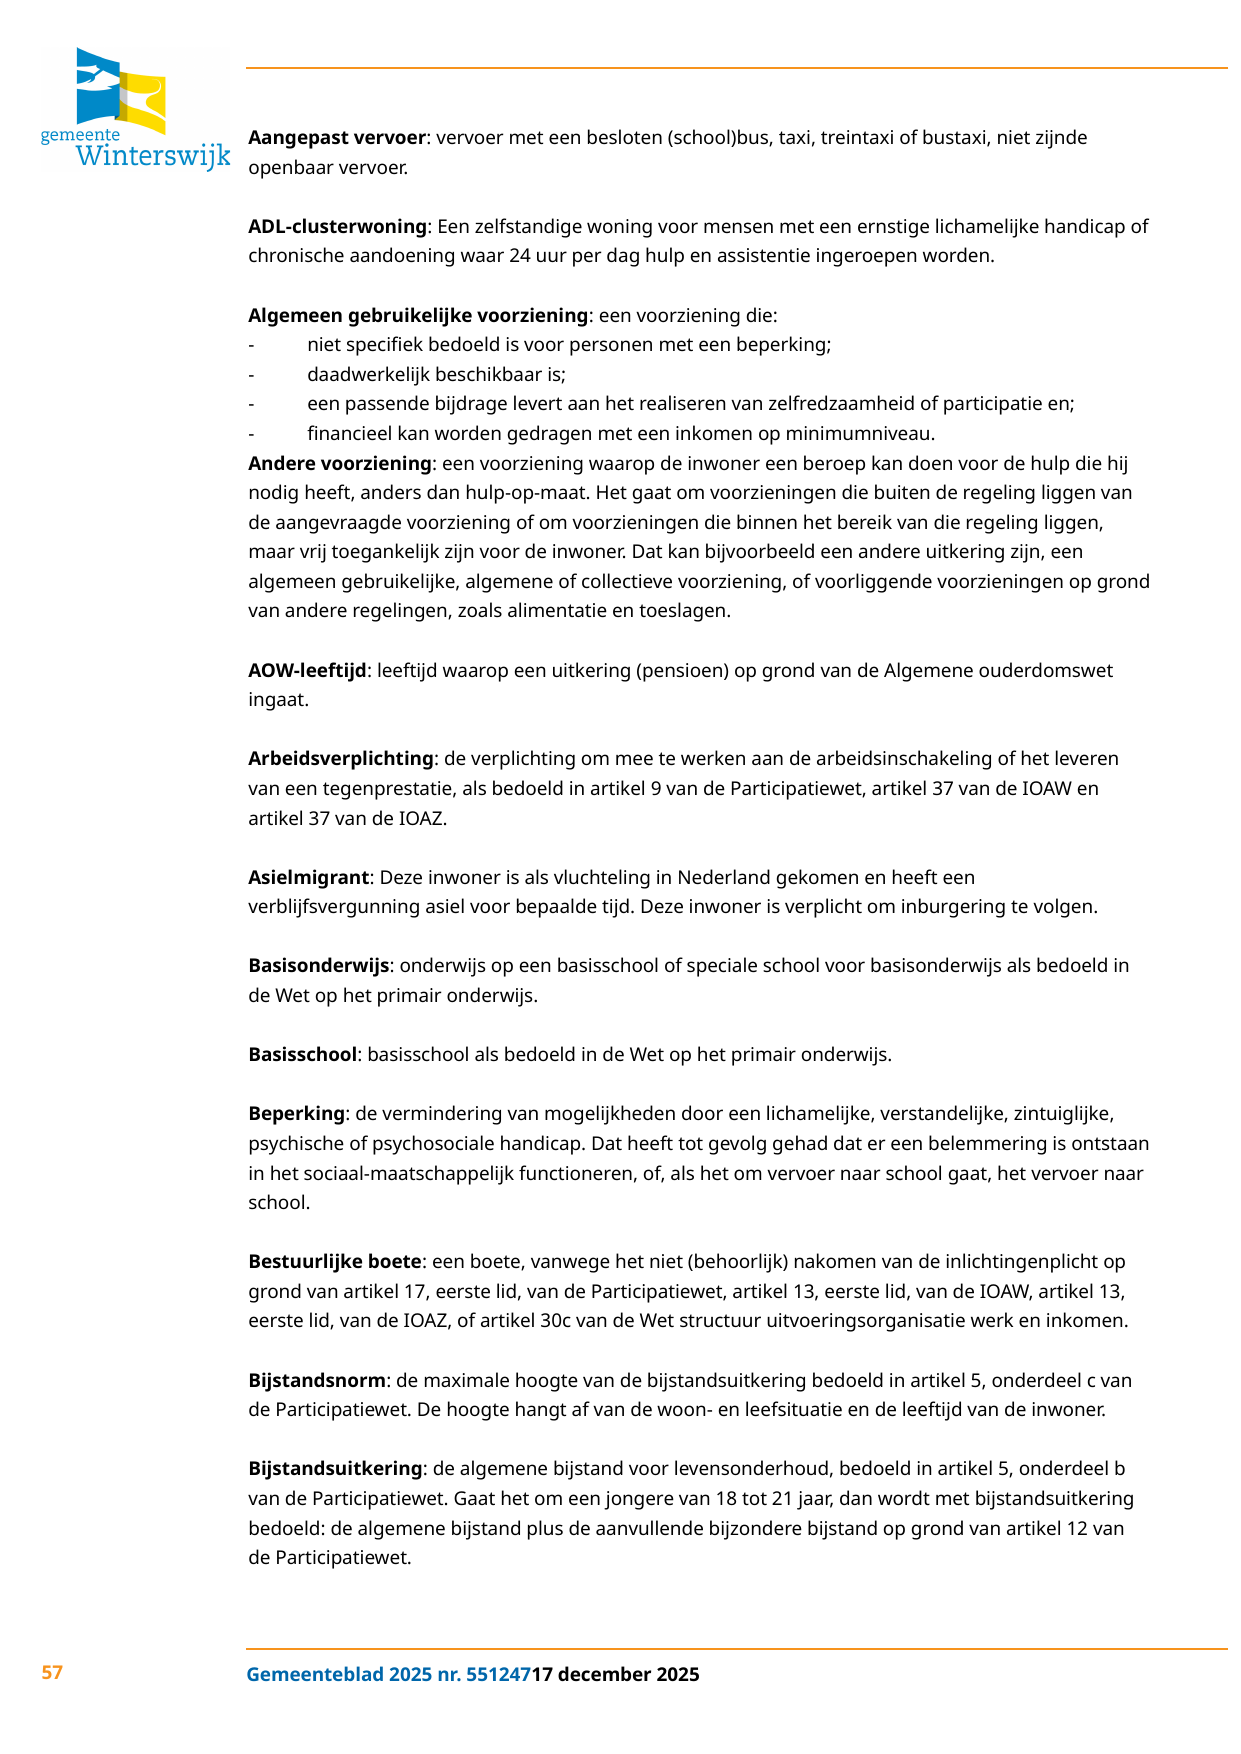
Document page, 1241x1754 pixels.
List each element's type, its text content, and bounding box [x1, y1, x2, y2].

list een passende bijdrage levert aan het realiseren van zelfredzaamheid of participatie en; [248, 391, 1152, 416]
text AOW-leeftijd: leeftijd waarop een uitkering (pensioen) op grond van de Algemene ouderdomswet ingaat. [248, 657, 1152, 712]
text Basisschool: basisschool als bedoeld in de Wet op het primair onderwijs. [248, 1041, 1152, 1067]
text Beperking: de vermindering van mogelijkheden door een lichamelijke, verstandelijke, zintuiglijke, psychische of psychosociale handicap. Dat heeft tot gevolg gehad dat er een belemmering is ontstaan in het sociaal-maatschappelijk functioneren, of, als het om vervoer naar school gaat, het vervoer naar school. [248, 1101, 1152, 1215]
text Algemeen gebruikelijke voorziening: een voorziening die: [248, 302, 1152, 328]
text Basisonderwijs: onderwijs op een basisschool of speciale school voor basisonderwijs als bedoeld in de Wet op het primair onderwijs. [248, 953, 1152, 1008]
list daadwerkelijk beschikbaar is; [248, 361, 1152, 387]
text Aangepast vervoer: vervoer met een besloten (school)bus, taxi, treintaxi of bustaxi, niet zijnde openbaar vervoer. [248, 124, 1152, 180]
list niet specifiek bedoeld is voor personen met een beperking; [248, 331, 1152, 357]
text Arbeidsverplichting: de verplichting om mee te werken aan de arbeidsinschakeling of het leveren van een tegenprestatie, als bedoeld in artikel 9 van de Participatiewet, artikel 37 van de IOAW en artikel 37 van de IOAZ. [248, 746, 1152, 831]
text Bijstandsuitkering: de algemene bijstand voor levensonderhoud, bedoeld in artikel 5, onderdeel b van de Participatiewet. Gaat het om een jongere van 18 tot 21 jaar, dan wordt met bijstandsuitkering bedoeld: de algemene bijstand plus de aanvullende bijzondere bijstand op grond van artikel 12 van de Participatiewet. [248, 1456, 1152, 1570]
picture [225, 153, 231, 162]
text Andere voorziening: een voorziening waarop de inwoner een beroep kan doen voor de hulp die hij nodig heeft, anders dan hulp-op-maat. Het gaat om voorzieningen die buiten de regeling liggen van de aangevraagde voorziening of om voorzieningen die binnen het bereik van die regeling liggen, maar vrij toegankelijk zijn voor de inwoner. Dat kan bijvoorbeeld een andere uitkering zijn, een algemeen gebruikelijke, algemene of collectieve voorziening, of voorliggende voorzieningen op grond van andere regelingen, zoals alimentatie en toeslagen. [248, 450, 1152, 623]
picture [41, 47, 231, 172]
list financieel kan worden gedragen met een inkomen op minimumniveau. [248, 420, 1152, 446]
text Asielmigrant: Deze inwoner is als vluchteling in Nederland gekomen en heeft een verblijfsvergunning asiel voor bepaalde tijd. Deze inwoner is verplicht om inburgering te volgen. [248, 864, 1152, 919]
text Bestuurlijke boete: een boete, vanwege het niet (behoorlijk) nakomen van de inlichtingenplicht op grond van artikel 17, eerste lid, van de Participatiewet, artikel 13, eerste lid, van de IOAW, artikel 13, eerste lid, van de IOAZ, of artikel 30c van de Wet structuur uitvoeringsorganisatie werk en inkomen. [248, 1248, 1152, 1333]
text ADL-clusterwoning: Een zelfstandige woning voor mensen met een ernstige lichamelijke handicap of chronische aandoening waar 24 uur per dag hulp en assistentie ingeroepen worden. [248, 213, 1152, 268]
text Bijstandsnorm: de maximale hoogte van de bijstandsuitkering bedoeld in artikel 5, onderdeel c van de Participatiewet. De hoogte hangt af van de woon- en leefsituatie en de leeftijd van de inwoner. [248, 1367, 1152, 1422]
